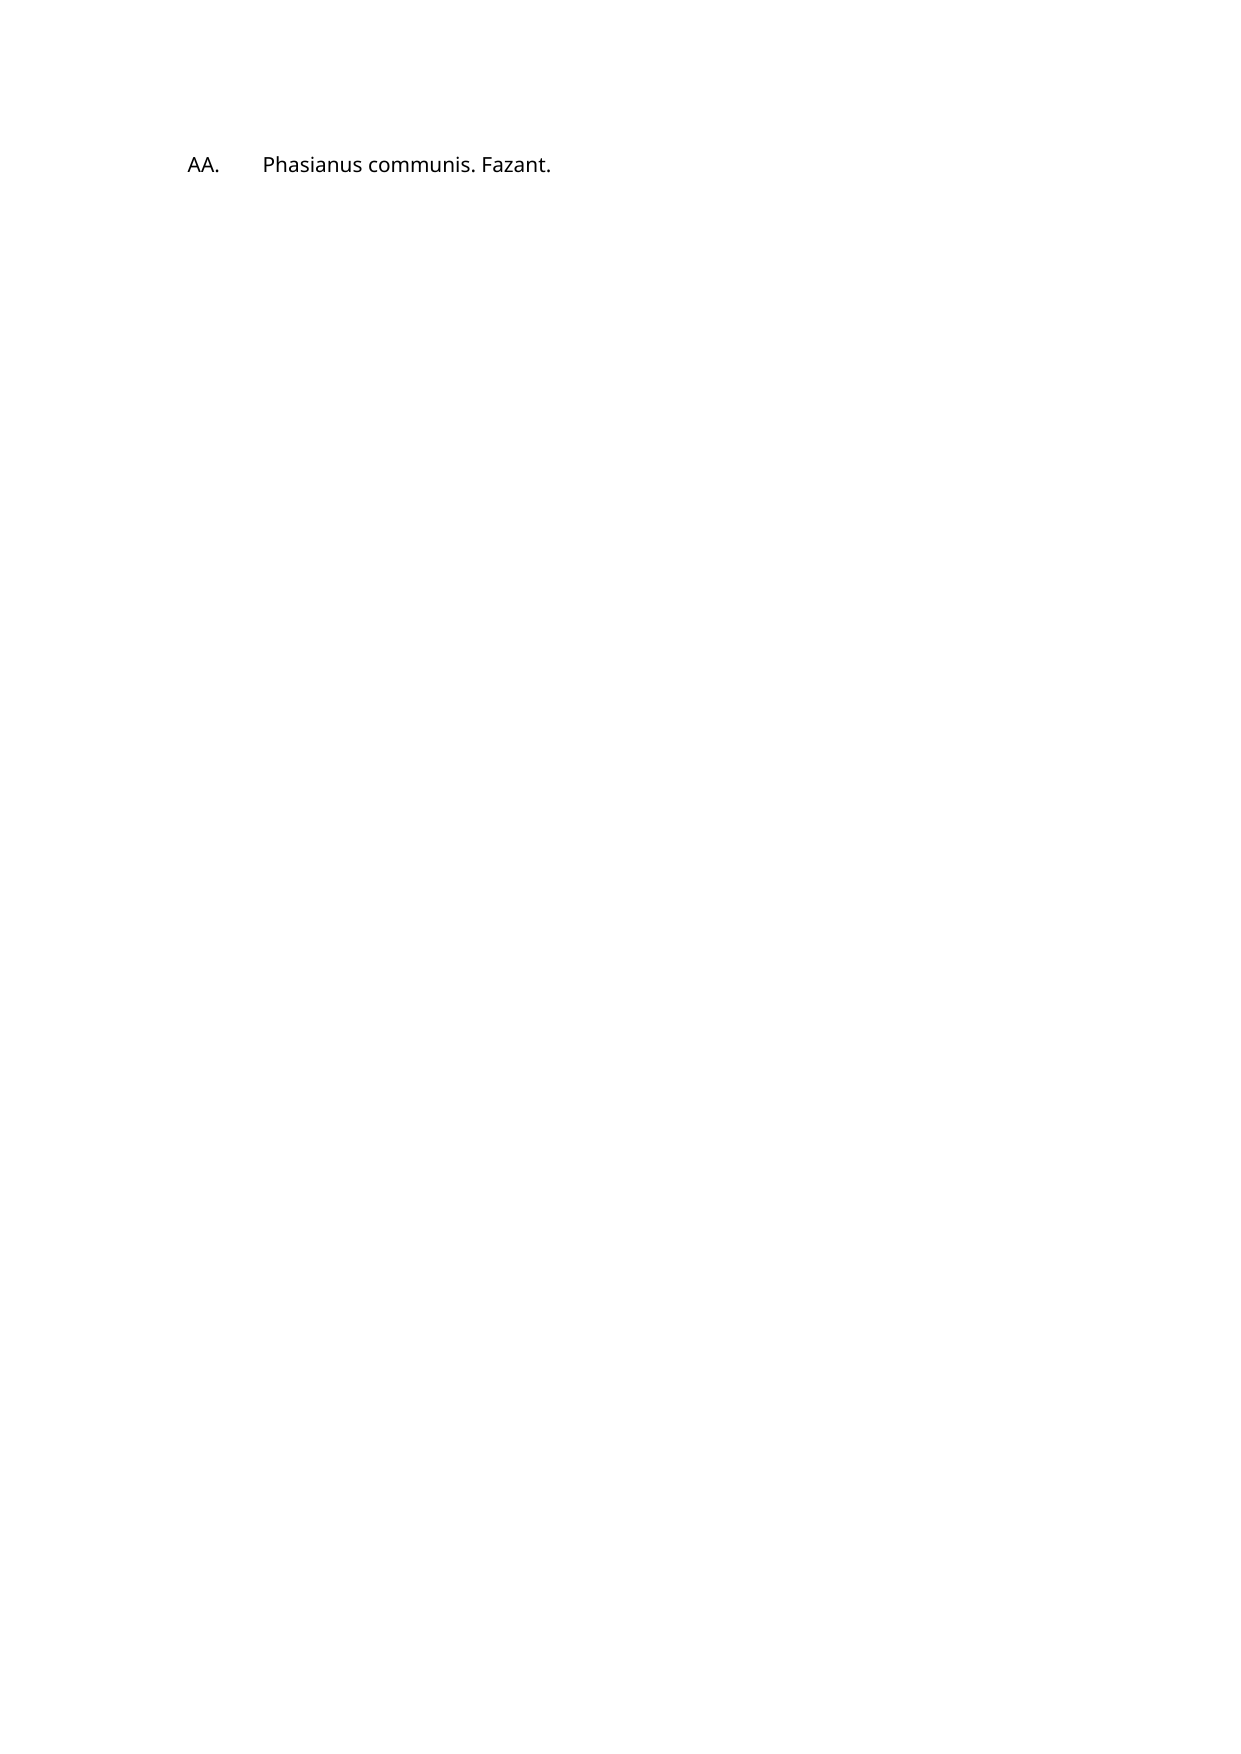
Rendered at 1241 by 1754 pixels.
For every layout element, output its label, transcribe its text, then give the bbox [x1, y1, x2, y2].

list Phasianus communis. Fazant. [187, 150, 1053, 178]
